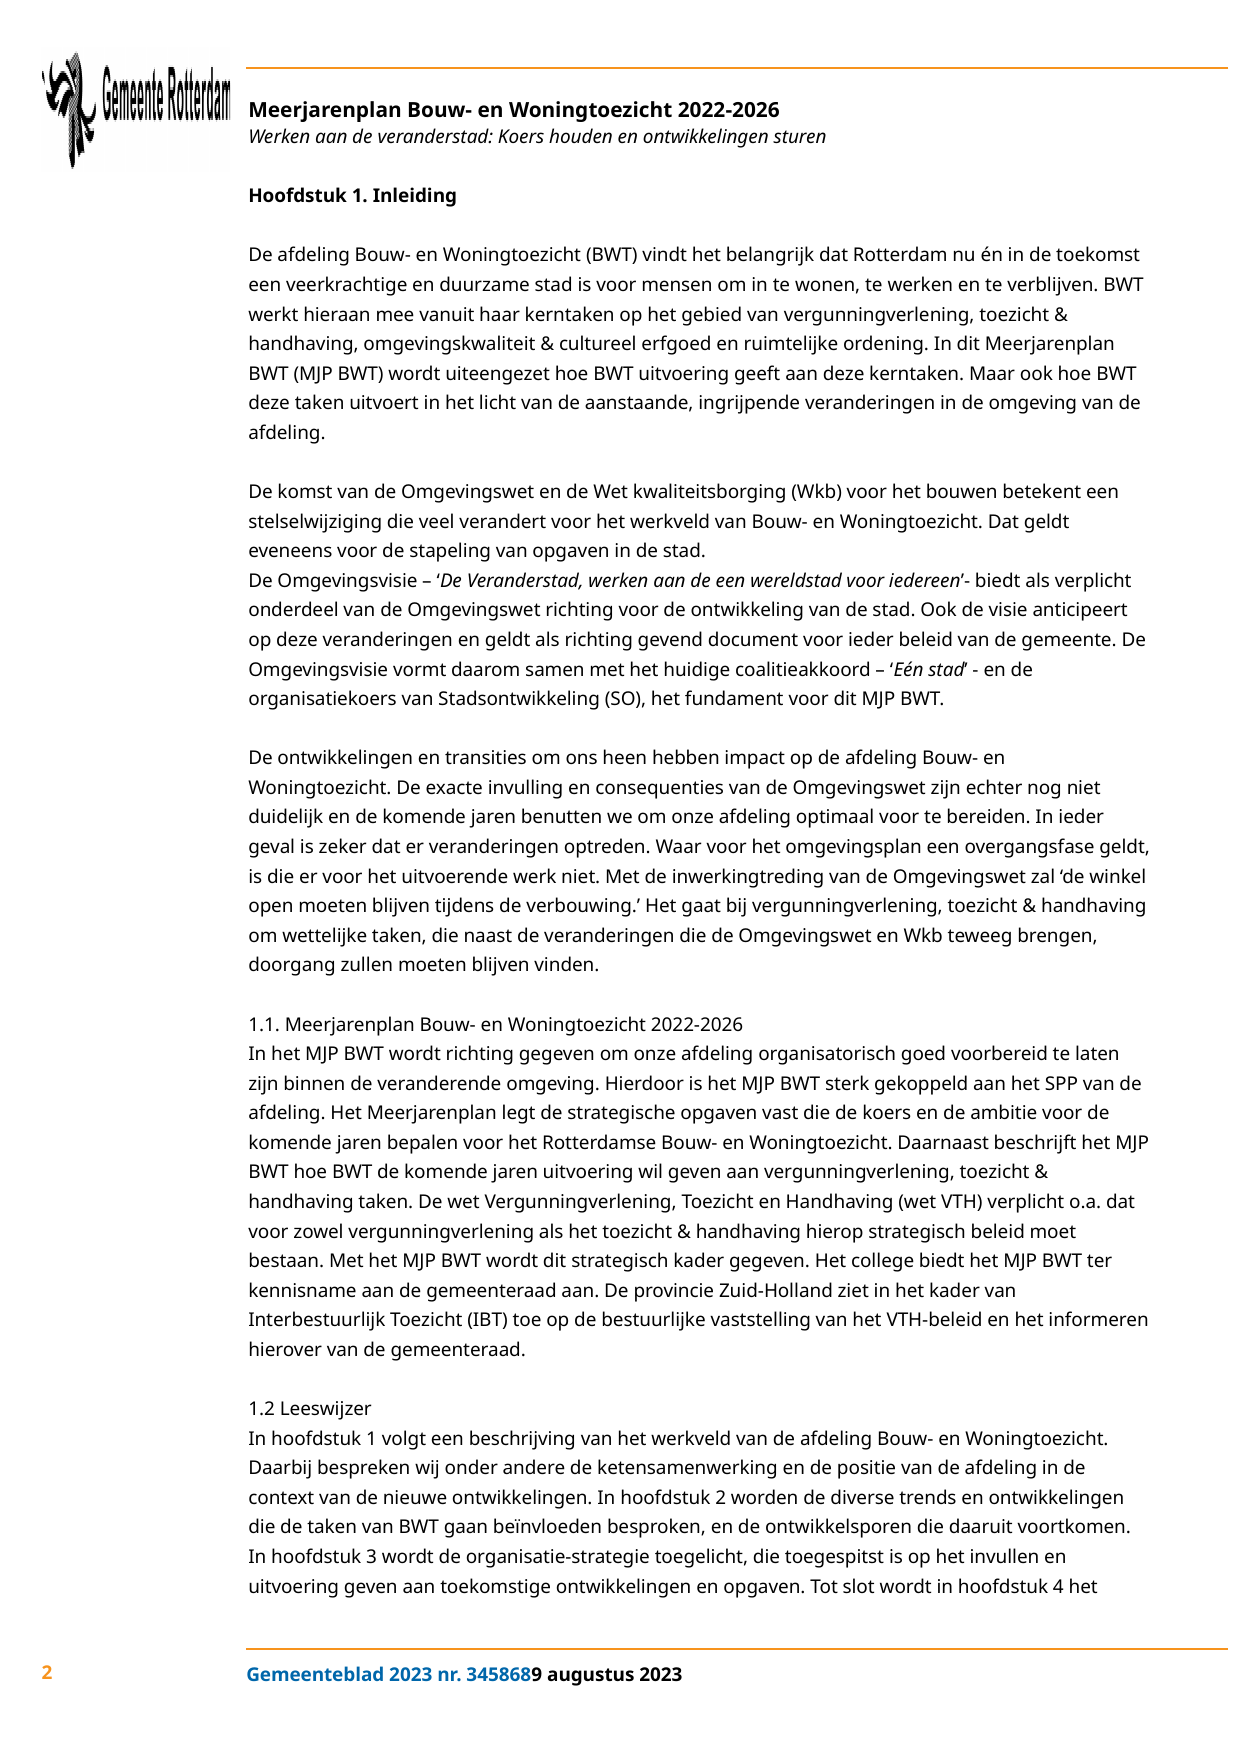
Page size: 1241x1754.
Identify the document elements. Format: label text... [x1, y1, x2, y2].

text Werken aan de veranderstad: Koers houden en ontwikkelingen sturen [248, 123, 1152, 149]
text In het MJP BWT wordt richting gegeven om onze afdeling organisatorisch goed voorbereid te laten zijn binnen de veranderende omgeving. Hierdoor is het MJP BWT sterk gekoppeld aan het SPP van de afdeling. Het Meerjarenplan legt de strategische opgaven vast die de koers en de ambitie voor de komende jaren bepalen voor het Rotterdamse Bouw- en Woningtoezicht. Daarnaast beschrijft het MJP BWT hoe BWT de komende jaren uitvoering wil geven aan vergunningverlening, toezicht & handhaving taken. De wet Vergunningverlening, Toezicht en Handhaving (wet VTH) verplicht o.a. dat voor zowel vergunningverlening als het toezicht & handhaving hierop strategisch beleid moet bestaan. Met het MJP BWT wordt dit strategisch kader gegeven. Het college biedt het MJP BWT ter kennisname aan de gemeenteraad aan. De provincie Zuid-Holland ziet in het kader van Interbestuurlijk Toezicht (IBT) toe op de bestuurlijke vaststelling van het VTH-beleid en het informeren hierover van de gemeenteraad. [248, 1040, 1152, 1362]
text Meerjarenplan Bouw- en Woningtoezicht 2022-2026 [248, 95, 1152, 123]
text De afdeling Bouw- en Woningtoezicht (BWT) vindt het belangrijk dat Rotterdam nu én in de toekomst een veerkrachtige en duurzame stad is voor mensen om in te wonen, te werken en te verblijven. BWT werkt hieraan mee vanuit haar kerntaken op het gebied van vergunningverlening, toezicht & handhaving, omgevingskwaliteit & cultureel erfgoed en ruimtelijke ordening. In dit Meerjarenplan BWT (MJP BWT) wordt uiteengezet hoe BWT uitvoering geeft aan deze kerntaken. Maar ook hoe BWT deze taken uitvoert in het licht van de aanstaande, ingrijpende veranderingen in de omgeving van de afdeling. [248, 242, 1152, 445]
text In hoofdstuk 1 volgt een beschrijving van het werkveld van de afdeling Bouw- en Woningtoezicht. Daarbij bespreken wij onder andere de ketensamenwerking en de positie van de afdeling in de context van de nieuwe ontwikkelingen. In hoofdstuk 2 worden de diverse trends en ontwikkelingen die de taken van BWT gaan beïnvloeden besproken, en de ontwikkelsporen die daaruit voortkomen. In hoofdstuk 3 wordt de organisatie-strategie toegelicht, die toegespitst is op het invullen en uitvoering geven aan toekomstige ontwikkelingen en opgaven. Tot slot wordt in hoofdstuk 4 het [248, 1425, 1152, 1599]
text De Omgevingsvisie – ‘De Veranderstad, werken aan de een wereldstad voor iedereen’- biedt als verplicht onderdeel van de Omgevingswet richting voor de ontwikkeling van de stad. Ook de visie anticipeert op deze veranderingen en geldt als richting gevend document voor ieder beleid van de gemeente. De Omgevingsvisie vormt daarom samen met het huidige coalitieakkoord – ‘Eén stad’ - en de organisatiekoers van Stadsontwikkeling (SO), het fundament voor dit MJP BWT. [248, 567, 1152, 711]
text 1.1. Meerjarenplan Bouw- en Woningtoezicht 2022-2026 [248, 1011, 1152, 1037]
text Hoofdstuk 1. Inleiding [248, 182, 1152, 208]
text De ontwikkelingen en transities om ons heen hebben impact op de afdeling Bouw- en Woningtoezicht. De exacte invulling en consequenties van de Omgevingswet zijn echter nog niet duidelijk en de komende jaren benutten we om onze afdeling optimaal voor te bereiden. In ieder geval is zeker dat er veranderingen optreden. Waar voor het omgevingsplan een overgangsfase geldt, is die er voor het uitvoerende werk niet. Met de inwerkingtreding van de Omgevingswet zal ‘de winkel open moeten blijven tijdens de verbouwing.’ Het gaat bij vergunningverlening, toezicht & handhaving om wettelijke taken, die naast de veranderingen die de Omgevingswet en Wkb teweeg brengen, doorgang zullen moeten blijven vinden. [248, 744, 1152, 977]
picture [41, 47, 231, 172]
text De komst van de Omgevingswet en de Wet kwaliteitsborging (Wkb) voor het bouwen betekent een stelselwijziging die veel verandert voor het werkveld van Bouw- en Woningtoezicht. Dat geldt eveneens voor de stapeling van opgaven in de stad. [248, 478, 1152, 563]
text 1.2 Leeswijzer [248, 1395, 1152, 1421]
